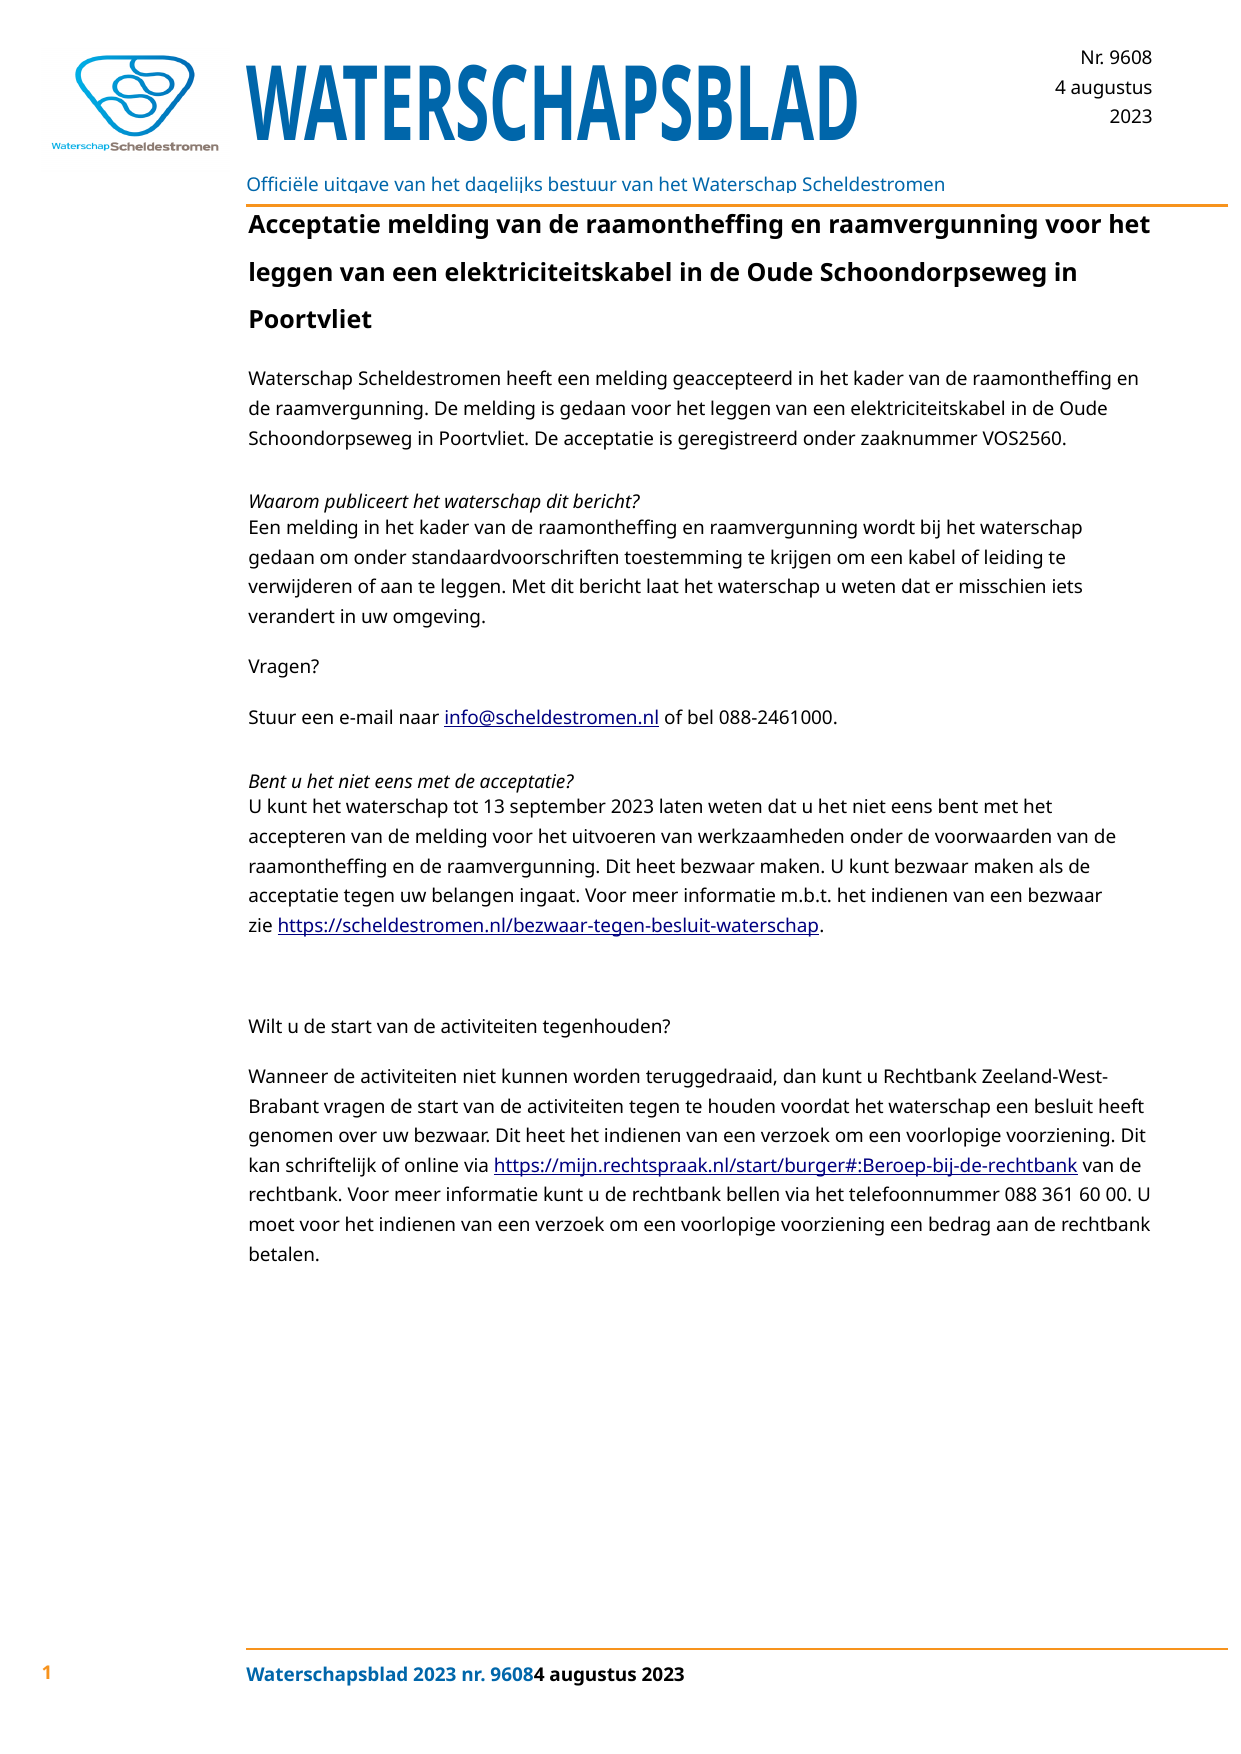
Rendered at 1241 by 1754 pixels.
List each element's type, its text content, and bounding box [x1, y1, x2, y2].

text Waterschap Scheldestromen heeft een melding geaccepteerd in het kader van de raamontheffing en de raamvergunning. De melding is gedaan voor het leggen van een elektriciteitskabel in de Oude Schoondorpseweg in Poortvliet. De acceptatie is geregistreerd onder zaaknummer VOS2560. [248, 366, 1152, 450]
picture [41, 47, 231, 172]
text Stuur een e-mail naar info@scheldestromen.nl of bel 088-2461000. [248, 704, 1152, 730]
text Wilt u de start van de activiteiten tegenhouden? [248, 1013, 1152, 1038]
text Wanneer de activiteiten niet kunnen worden teruggedraaid, dan kunt u Rechtbank Zeeland-West-Brabant vragen de start van de activiteiten tegen te houden voordat het waterschap een besluit heeft genomen over uw bezwaar. Dit heet het indienen van een verzoek om een voorlopige voorziening. Dit kan schriftelijk of online via https://mijn.rechtspraak.nl/start/burger#:Beroep-bij-de-rechtbank van de rechtbank. Voor meer informatie kunt u de rechtbank bellen via het telefoonnummer 088 361 60 00. U moet voor het indienen van een verzoek om een voorlopige voorziening een bedrag aan de rechtbank betalen. [248, 1063, 1152, 1266]
text Vragen? [248, 653, 1152, 679]
text Een melding in het kader van de raamontheffing en raamvergunning wordt bij het waterschap gedaan om onder standaardvoorschriften toestemming te krijgen om een kabel of leiding te verwijderen of aan te leggen. Met dit bericht laat het waterschap u weten dat er misschien iets verandert in uw omgeving. [248, 514, 1152, 629]
text Bent u het niet eens met de acceptatie? [248, 768, 1152, 794]
text U kunt het waterschap tot 13 september 2023 laten weten dat u het niet eens bent met het accepteren van de melding voor het uitvoeren van werkzaamheden onder de voorwaarden van de raamontheffing en de raamvergunning. Dit heet bezwaar maken. U kunt bezwaar maken als de acceptatie tegen uw belangen ingaat. Voor meer informatie m.b.t. het indienen van een bezwaar zie https://scheldestromen.nl/bezwaar-tegen-besluit-waterschap. [248, 794, 1152, 938]
text Waarom publiceert het waterschap dit bericht? [248, 489, 1152, 514]
text Acceptatie melding van de raamontheffing en raamvergunning voor het leggen van een elektriciteitskabel in de Oude Schoondorpseweg in Poortvliet [248, 207, 1152, 336]
